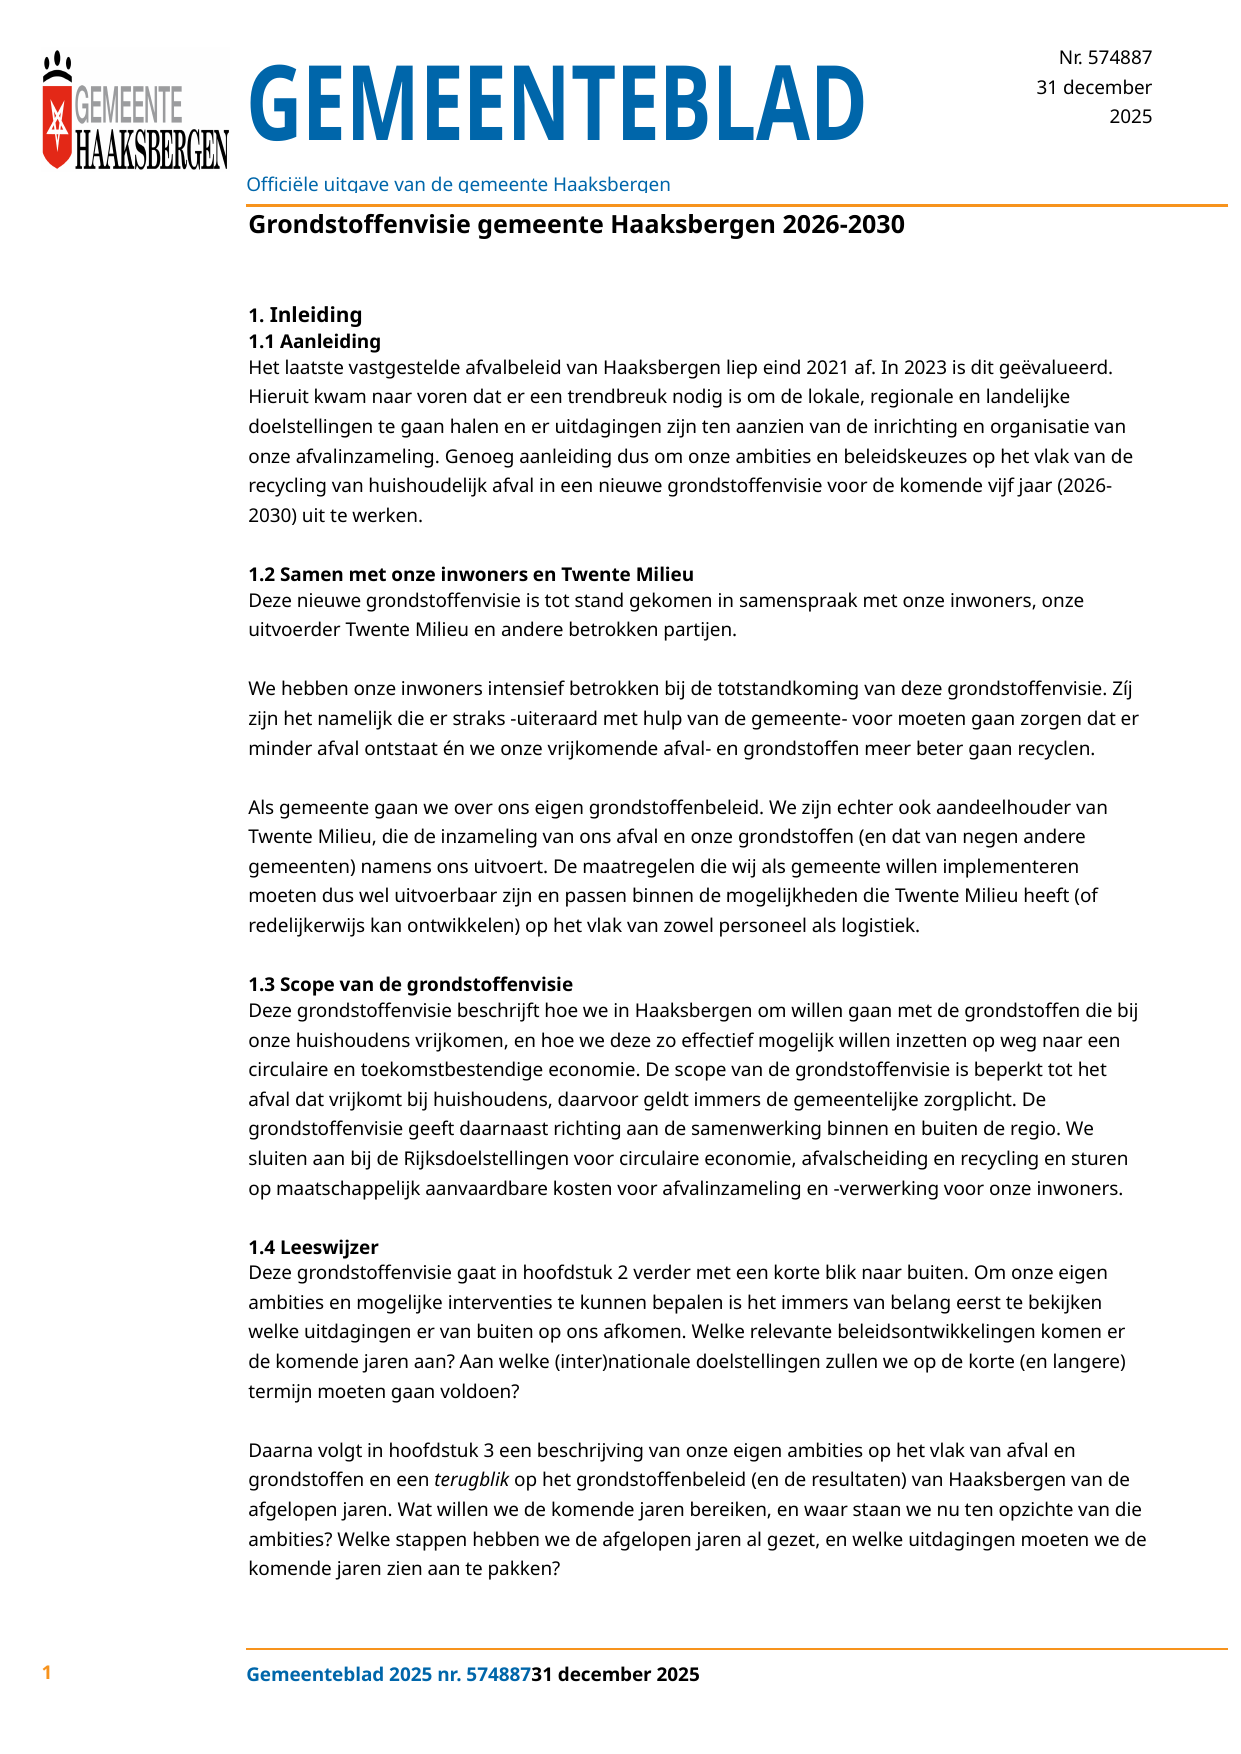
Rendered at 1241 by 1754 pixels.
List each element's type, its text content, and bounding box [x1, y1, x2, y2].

text Het laatste vastgestelde afvalbeleid van Haaksbergen liep eind 2021 af. In 2023 is dit geëvalueerd. Hieruit kwam naar voren dat er een trendbreuk nodig is om de lokale, regionale en landelijke doelstellingen te gaan halen en er uitdagingen zijn ten aanzien van de inrichting en organisatie van onze afvalinzameling. Genoeg aanleiding dus om onze ambities en beleidskeuzes op het vlak van de recycling van huishoudelijk afval in een nieuwe grondstoffenvisie voor de komende vijf jaar (2026-2030) uit te werken. [248, 354, 1152, 528]
text 1. Inleiding [248, 300, 1152, 328]
text 1.3 Scope van de grondstoffenvisie [248, 971, 1152, 997]
picture [41, 47, 231, 172]
text Deze grondstoffenvisie beschrijft hoe we in Haaksbergen om willen gaan met de grondstoffen die bij onze huishoudens vrijkomen, en hoe we deze zo effectief mogelijk willen inzetten op weg naar een circulaire en toekomstbestendige economie. De scope van de grondstoffenvisie is beperkt tot het afval dat vrijkomt bij huishoudens, daarvoor geldt immers de gemeentelijke zorgplicht. De grondstoffenvisie geeft daarnaast richting aan de samenwerking binnen en buiten de regio. We sluiten aan bij de Rijksdoelstellingen voor circulaire economie, afvalscheiding en recycling en sturen op maatschappelijk aanvaardbare kosten voor afvalinzameling en -verwerking voor onze inwoners. [248, 997, 1152, 1200]
text 1.4 Leeswijzer [248, 1234, 1152, 1259]
text 1.1 Aanleiding [248, 328, 1152, 354]
text Deze nieuwe grondstoffenvisie is tot stand gekomen in samenspraak met onze inwoners, onze uitvoerder Twente Milieu en andere betrokken partijen. [248, 587, 1152, 642]
text Daarna volgt in hoofdstuk 3 een beschrijving van onze eigen ambities op het vlak van afval en grondstoffen en een terugblik op het grondstoffenbeleid (en de resultaten) van Haaksbergen van de afgelopen jaren. Wat willen we de komende jaren bereiken, en waar staan we nu ten opzichte van die ambities? Welke stappen hebben we de afgelopen jaren al gezet, en welke uitdagingen moeten we de komende jaren zien aan te pakken? [248, 1437, 1152, 1581]
text Grondstoffenvisie gemeente Haaksbergen 2026-2030 [248, 207, 1152, 241]
text We hebben onze inwoners intensief betrokken bij de totstandkoming van deze grondstoffenvisie. Zíj zijn het namelijk die er straks -uiteraard met hulp van de gemeente- voor moeten gaan zorgen dat er minder afval ontstaat én we onze vrijkomende afval- en grondstoffen meer beter gaan recyclen. [248, 676, 1152, 761]
text Als gemeente gaan we over ons eigen grondstoffenbeleid. We zijn echter ook aandeelhouder van Twente Milieu, die de inzameling van ons afval en onze grondstoffen (en dat van negen andere gemeenten) namens ons uitvoert. De maatregelen die wij als gemeente willen implementeren moeten dus wel uitvoerbaar zijn en passen binnen de mogelijkheden die Twente Milieu heeft (of redelijkerwijs kan ontwikkelen) op het vlak van zowel personeel als logistiek. [248, 794, 1152, 938]
text 1.2 Samen met onze inwoners en Twente Milieu [248, 561, 1152, 587]
text Deze grondstoffenvisie gaat in hoofdstuk 2 verder met een korte blik naar buiten. Om onze eigen ambities en mogelijke interventies te kunnen bepalen is het immers van belang eerst te bekijken welke uitdagingen er van buiten op ons afkomen. Welke relevante beleidsontwikkelingen komen er de komende jaren aan? Aan welke (inter)nationale doelstellingen zullen we op de korte (en langere) termijn moeten gaan voldoen? [248, 1259, 1152, 1404]
